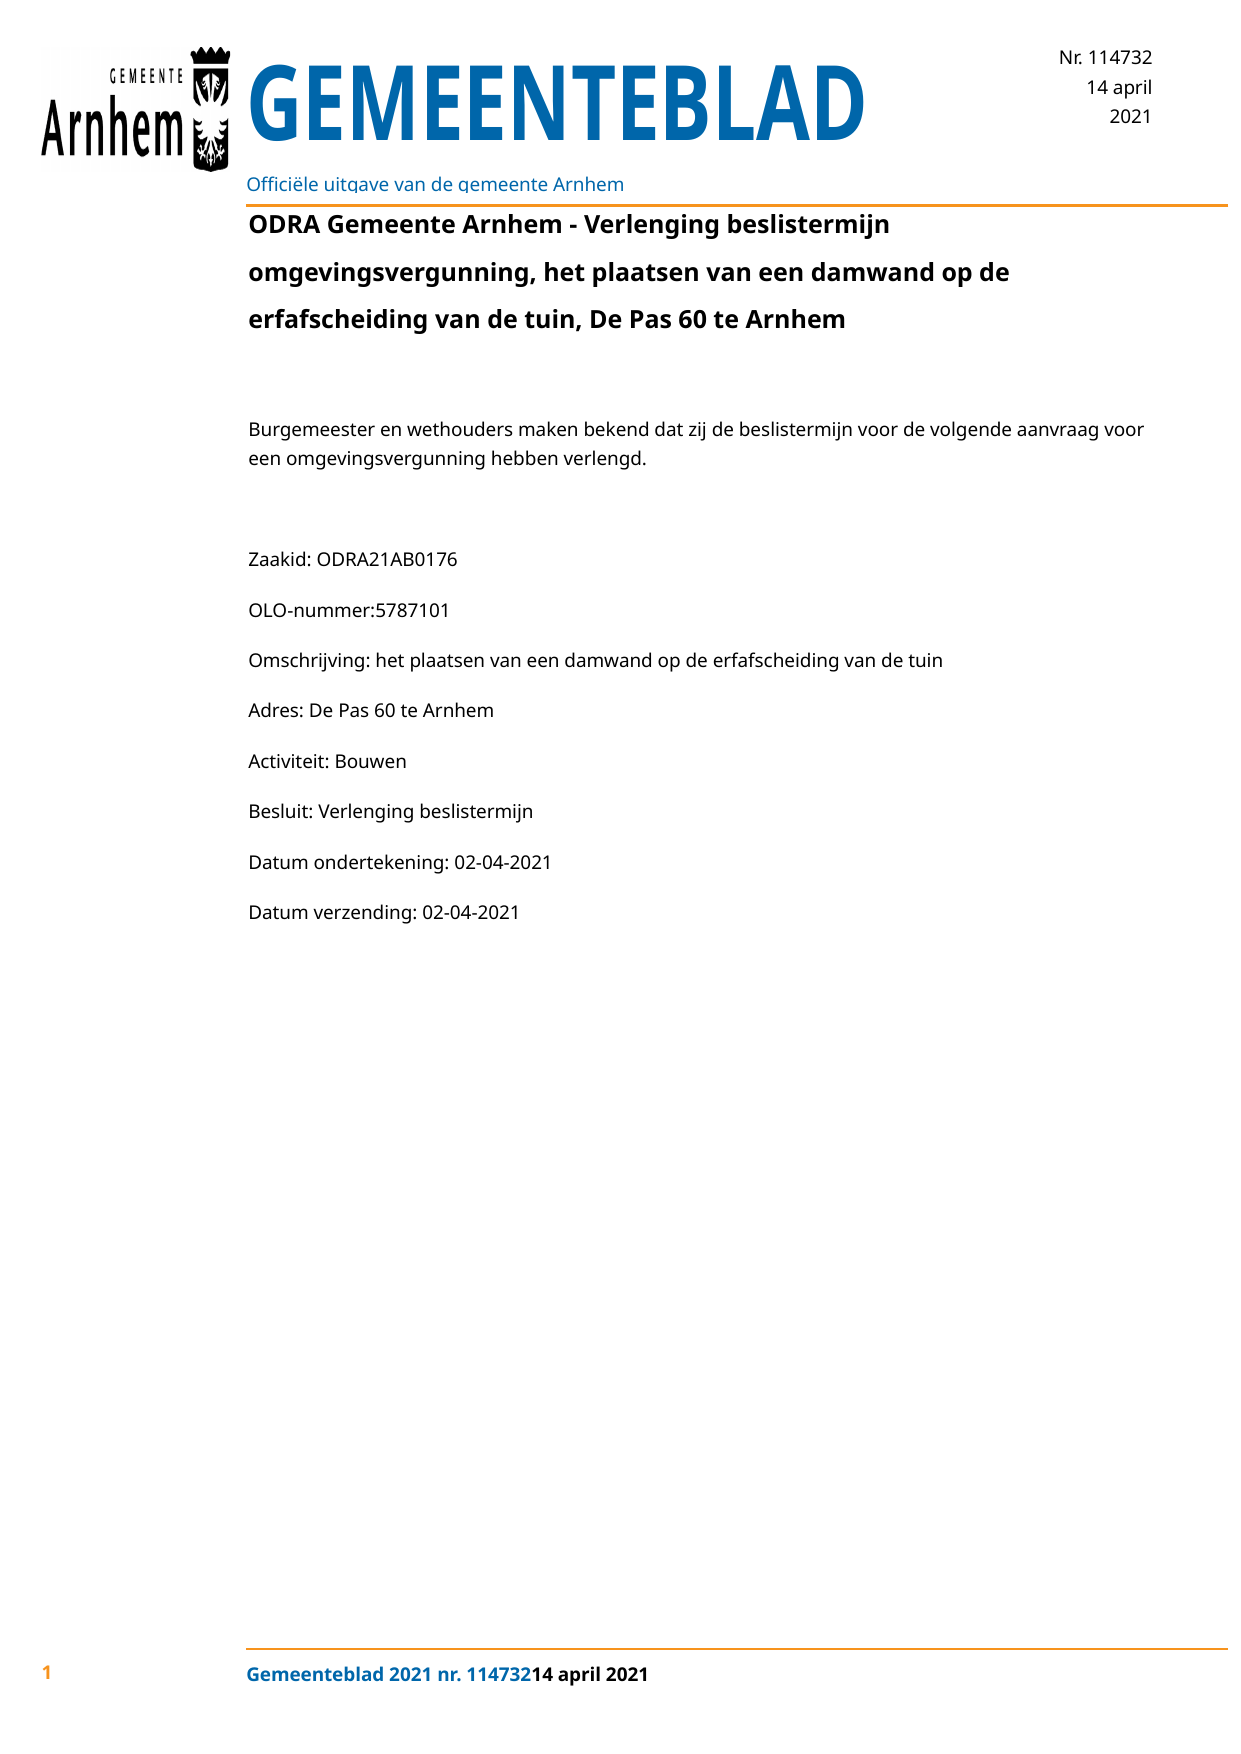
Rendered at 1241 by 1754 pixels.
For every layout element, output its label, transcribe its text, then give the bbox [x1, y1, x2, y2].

text OLO-nummer:5787101 [248, 597, 1152, 622]
text ODRA Gemeente Arnhem - Verlenging beslistermijn omgevingsvergunning, het plaatsen van een damwand op de erfafscheiding van de tuin, De Pas 60 te Arnhem [248, 207, 1152, 336]
text Adres: De Pas 60 te Arnhem [248, 698, 1152, 723]
text Zaakid: ODRA21AB0176 [248, 546, 1152, 572]
text Omschrijving: het plaatsen van een damwand op de erfafscheiding van de tuin [248, 647, 1152, 673]
picture [41, 47, 231, 172]
text Besluit: Verlenging beslistermijn [248, 798, 1152, 824]
text Datum ondertekening: 02-04-2021 [248, 849, 1152, 874]
text Datum verzending: 02-04-2021 [248, 899, 1152, 925]
text Activiteit: Bouwen [248, 748, 1152, 774]
text Burgemeester en wethouders maken bekend dat zij de beslistermijn voor de volgende aanvraag voor een omgevingsvergunning hebben verlengd. [248, 416, 1152, 471]
